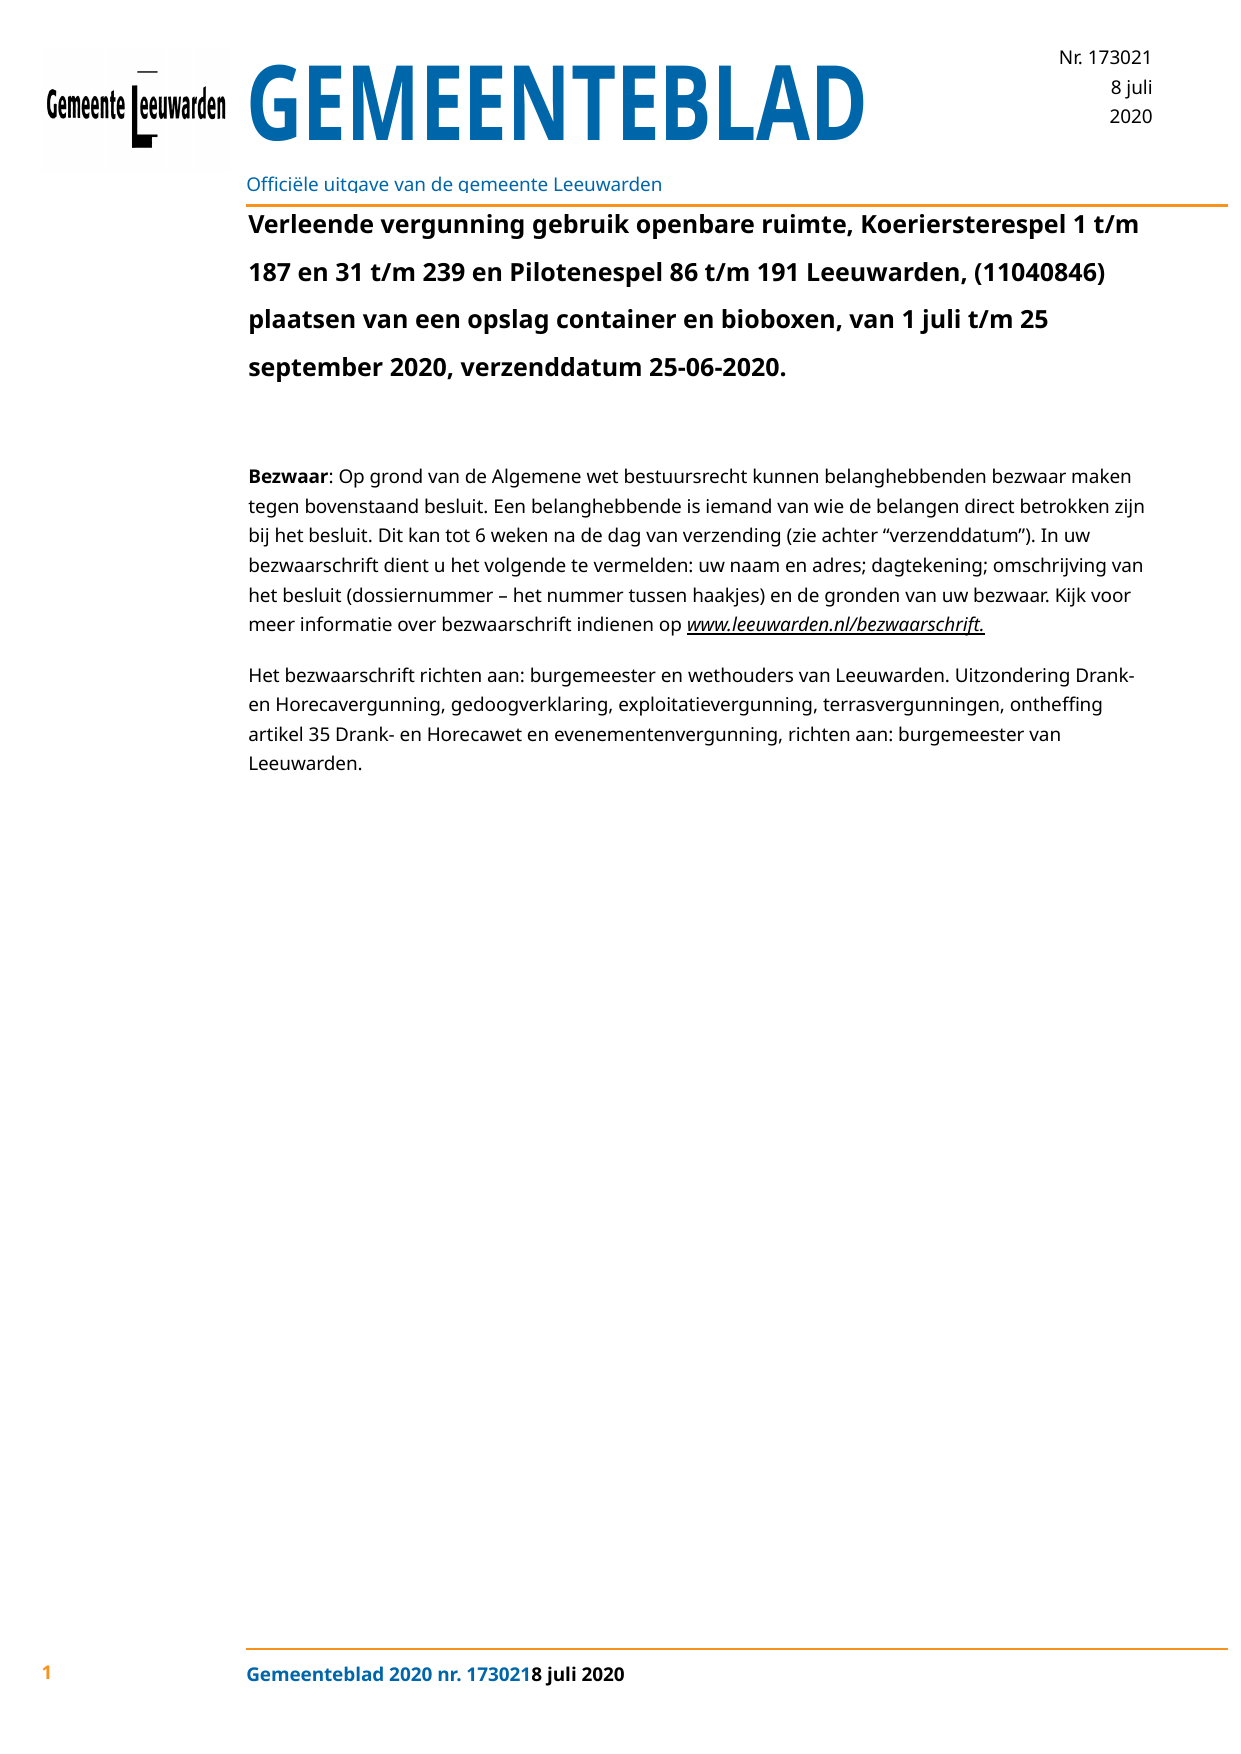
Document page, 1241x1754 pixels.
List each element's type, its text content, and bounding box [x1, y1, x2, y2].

text Verleende vergunning gebruik openbare ruimte, Koeriersterespel 1 t/m 187 en 31 t/m 239 en Pilotenespel 86 t/m 191 Leeuwarden, (11040846) plaatsen van een opslag container en bioboxen, van 1 juli t/m 25 september 2020, verzenddatum 25-06-2020. [248, 207, 1152, 384]
picture [41, 47, 231, 172]
text Het bezwaarschrift richten aan: burgemeester en wethouders van Leeuwarden. Uitzondering Drank- en Horecavergunning, gedoogverklaring, exploitatievergunning, terrasvergunningen, ontheffing artikel 35 Drank- en Horecawet en evenementenvergunning, richten aan: burgemeester van Leeuwarden. [248, 662, 1152, 776]
text Bezwaar: Op grond van de Algemene wet bestuursrecht kunnen belanghebbenden bezwaar maken tegen bovenstaand besluit. Een belanghebbende is iemand van wie de belangen direct betrokken zijn bij het besluit. Dit kan tot 6 weken na de dag van verzending (zie achter “verzenddatum”). In uw bezwaarschrift dient u het volgende te vermelden: uw naam en adres; dagtekening; omschrijving van het besluit (dossiernummer – het nummer tussen haakjes) en de gronden van uw bezwaar. Kijk voor meer informatie over bezwaarschrift indienen op www.leeuwarden.nl/bezwaarschrift. [248, 463, 1152, 637]
